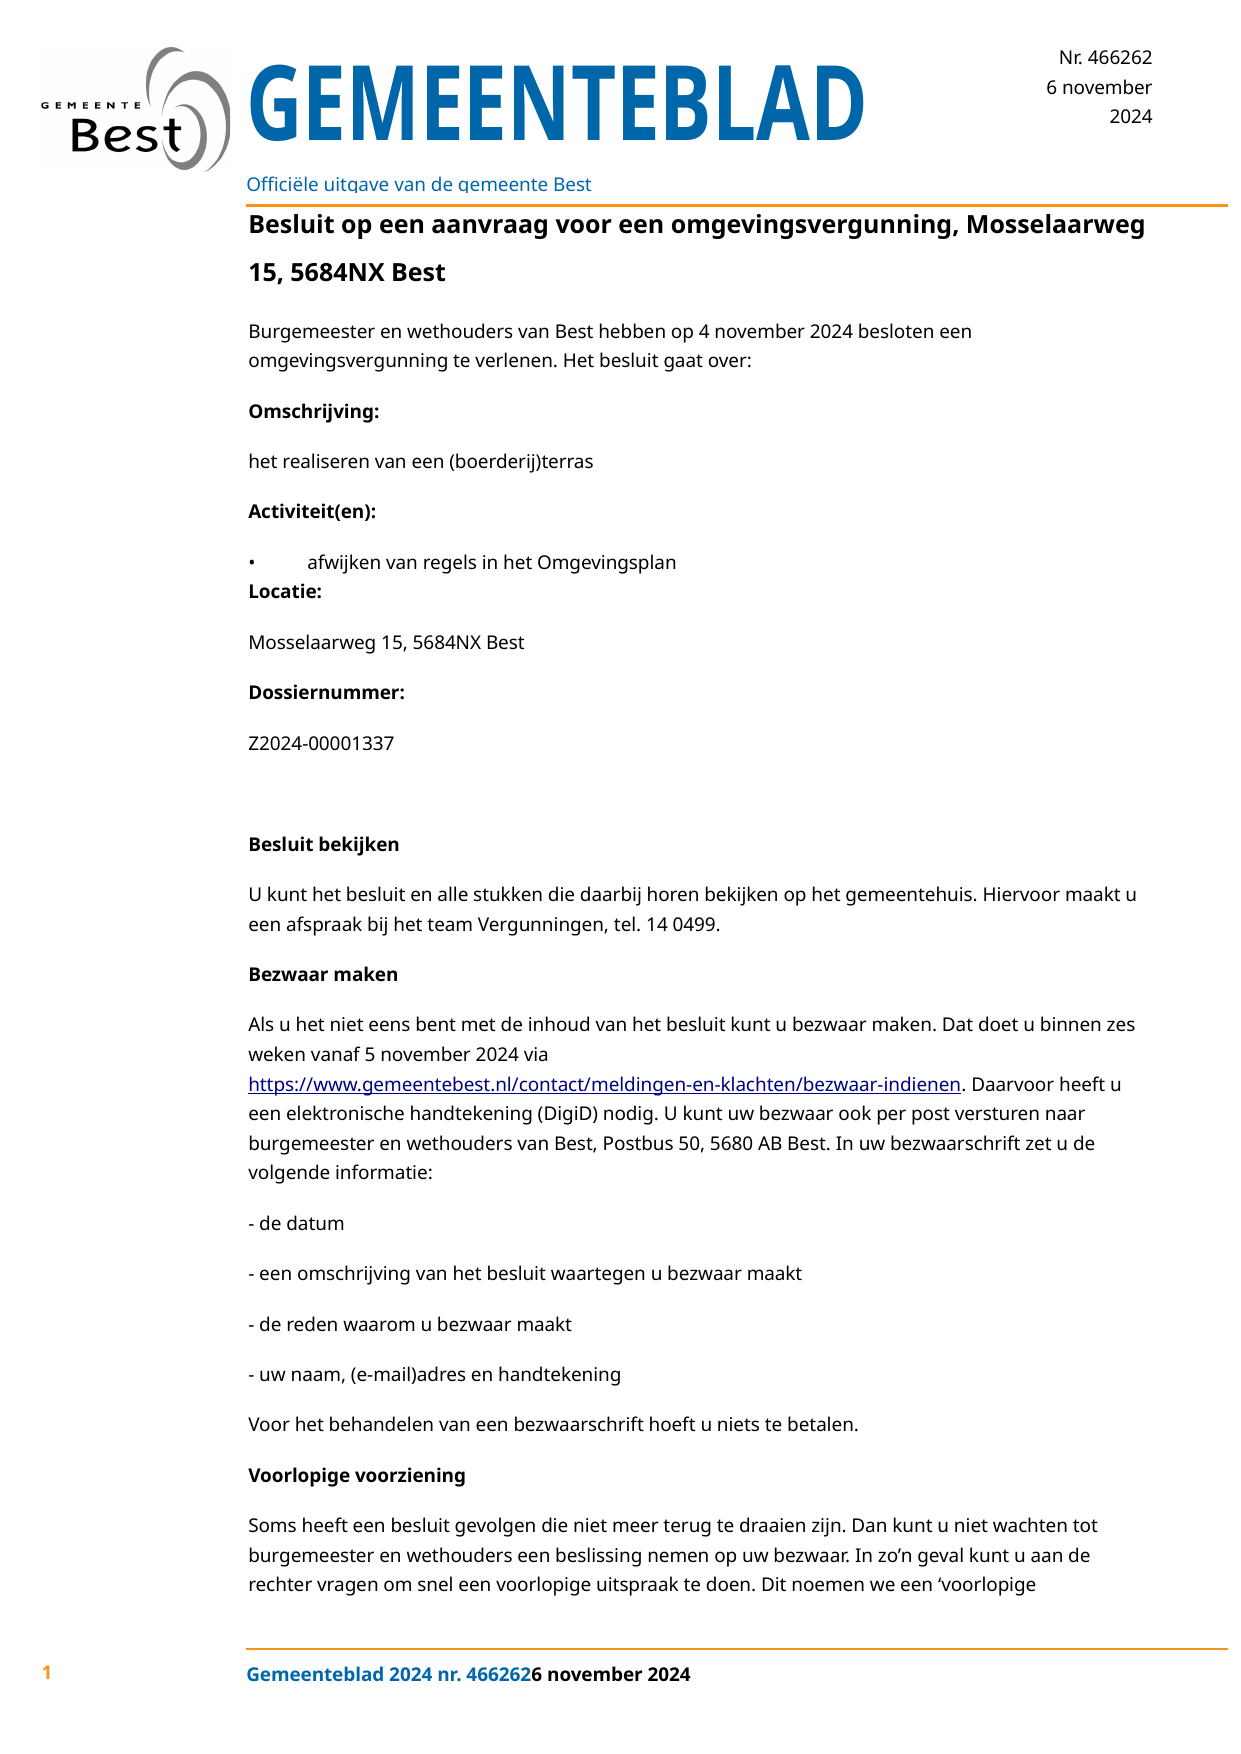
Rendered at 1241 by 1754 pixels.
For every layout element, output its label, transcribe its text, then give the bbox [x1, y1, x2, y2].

text - de datum [248, 1210, 1152, 1236]
text Activiteit(en): [248, 499, 1152, 524]
text Locatie: [248, 579, 1152, 604]
picture [41, 47, 231, 172]
text Burgemeester en wethouders van Best hebben op 4 november 2024 besloten een omgevingsvergunning te verlenen. Het besluit gaat over: [248, 318, 1152, 373]
text U kunt het besluit en alle stukken die daarbij horen bekijken op het gemeentehuis. Hiervoor maakt u een afspraak bij het team Vergunningen, tel. 14 0499. [248, 881, 1152, 937]
text Besluit bekijken [248, 831, 1152, 857]
text Z2024-00001337 [248, 730, 1152, 756]
text Voor het behandelen van een bezwaarschrift hoeft u niets te betalen. [248, 1412, 1152, 1437]
text - de reden waarom u bezwaar maakt [248, 1311, 1152, 1337]
text Besluit op een aanvraag voor een omgevingsvergunning, Mosselaarweg 15, 5684NX Best [248, 207, 1152, 288]
list afwijken van regels in het Omgevingsplan [248, 549, 1152, 575]
text Mosselaarweg 15, 5684NX Best [248, 629, 1152, 655]
text Dossiernummer: [248, 679, 1152, 705]
text Als u het niet eens bent met de inhoud van het besluit kunt u bezwaar maken. Dat doet u binnen zes weken vanaf 5 november 2024 via https://www.gemeentebest.nl/contact/meldingen-en-klachten/bezwaar-indienen. Daarvoor heeft u een elektronische handtekening (DigiD) nodig. U kunt uw bezwaar ook per post versturen naar burgemeester en wethouders van Best, Postbus 50, 5680 AB Best. In uw bezwaarschrift zet u de volgende informatie: [248, 1012, 1152, 1185]
text Voorlopige voorziening [248, 1462, 1152, 1488]
text Omschrijving: [248, 398, 1152, 424]
text het realiseren van een (boerderij)terras [248, 448, 1152, 474]
text Bezwaar maken [248, 961, 1152, 987]
text - uw naam, (e-mail)adres en handtekening [248, 1361, 1152, 1387]
text - een omschrijving van het besluit waartegen u bezwaar maakt [248, 1260, 1152, 1286]
text Soms heeft een besluit gevolgen die niet meer terug te draaien zijn. Dan kunt u niet wachten tot burgemeester en wethouders een beslissing nemen op uw bezwaar. In zo’n geval kunt u aan de rechter vragen om snel een voorlopige uitspraak te doen. Dit noemen we een ‘voorlopige [248, 1512, 1152, 1597]
